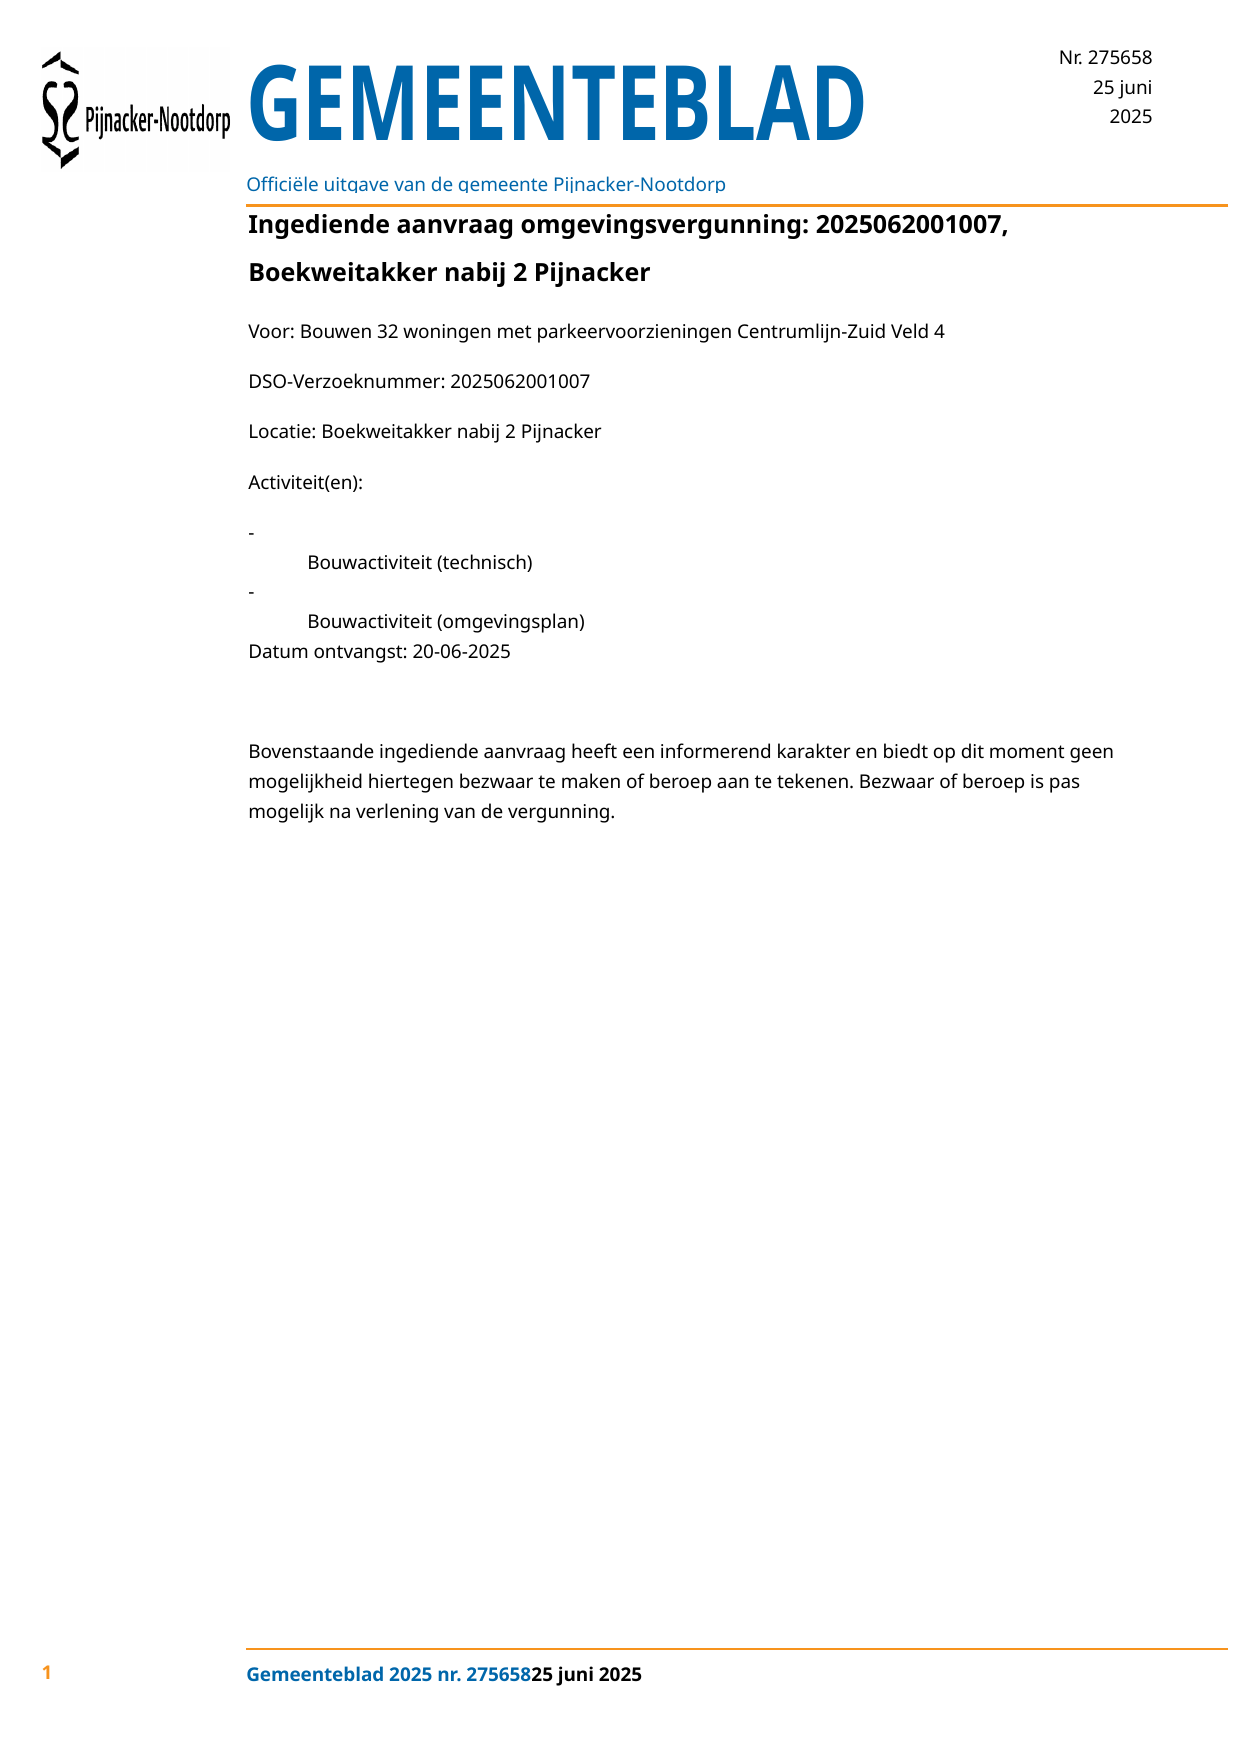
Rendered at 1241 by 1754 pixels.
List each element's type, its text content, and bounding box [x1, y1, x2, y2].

text Voor: Bouwen 32 woningen met parkeervoorzieningen Centrumlijn-Zuid Veld 4 [248, 318, 1152, 344]
text Ingediende aanvraag omgevingsvergunning: 2025062001007, Boekweitakker nabij 2 Pijnacker [248, 207, 1152, 288]
list Bouwactiviteit (technisch) [248, 549, 1152, 575]
picture [41, 47, 231, 172]
text Datum ontvangst: 20-06-2025 [248, 638, 1152, 664]
text Activiteit(en): [248, 469, 1152, 495]
text DSO-Verzoeknummer: 2025062001007 [248, 368, 1152, 394]
list Bouwactiviteit (omgevingsplan) [248, 608, 1152, 634]
text Bovenstaande ingediende aanvraag heeft een informerend karakter en biedt op dit moment geen mogelijkheid hiertegen bezwaar te maken of beroep aan te tekenen. Bezwaar of beroep is pas mogelijk na verlening van de vergunning. [248, 739, 1152, 824]
text Locatie: Boekweitakker nabij 2 Pijnacker [248, 419, 1152, 444]
